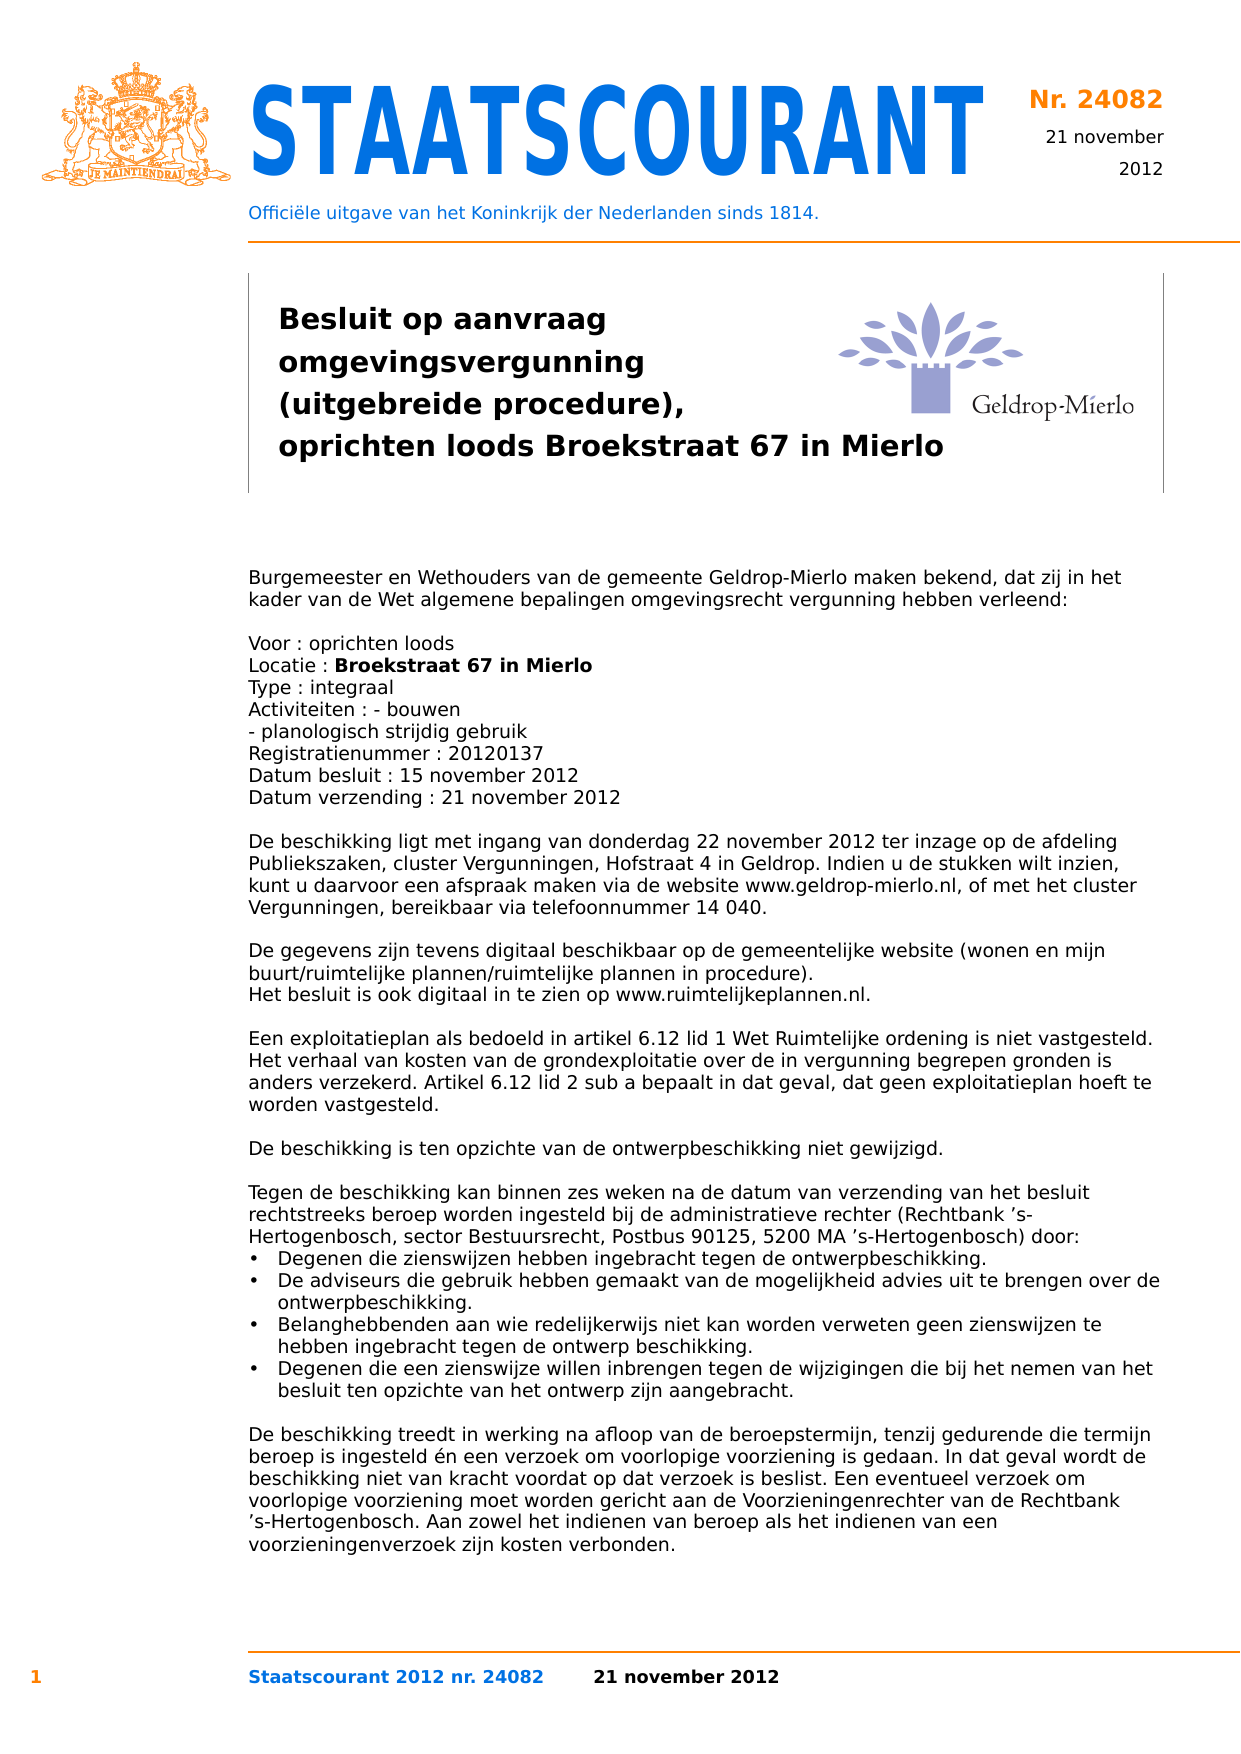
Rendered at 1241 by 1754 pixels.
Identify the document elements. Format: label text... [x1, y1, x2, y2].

table_header STAATSCOURANT [248, 62, 998, 203]
text Type : integraal [248, 677, 1163, 699]
text Tegen de beschikking kan binnen zes weken na de datum van verzending van het besluit rechtstreeks beroep worden ingesteld bij de administratieve rechter (Rechtbank ’s-Hertogenbosch, sector Bestuursrecht, Postbus 90125, 5200 MA ’s-Hertogenbosch) door: [248, 1182, 1163, 1248]
table_cell 2012 [998, 153, 1240, 203]
text ’s-Hertogenbosch. Aan zowel het indienen van beroep als het indienen van een voorzieningenverzoek zijn kosten verbonden. [248, 1511, 1163, 1555]
text • Degenen die zienswijzen hebben ingebracht tegen de ontwerpbeschikking. [248, 1248, 1163, 1270]
text Een exploitatieplan als bedoeld in artikel 6.12 lid 1 Wet Ruimtelijke ordening is niet vastgesteld. Het verhaal van kosten van de grondexploitatie over de in vergunning begrepen gronden is anders verzekerd. Artikel 6.12 lid 2 sub a bepaalt in dat geval, dat geen exploitatieplan hoeft te worden vastgesteld. [248, 1028, 1163, 1116]
text Het besluit is ook digitaal in te zien op www.ruimtelijkeplannen.nl. [248, 984, 1163, 1006]
table_header Nr. 24082 [998, 62, 1240, 121]
subtitle Besluit op aanvraag omgevingsvergunning (uitgebreide procedure), oprichten loods Broekstraat 67 in Mierlo [249, 273, 1163, 493]
picture [41, 62, 231, 186]
text De gegevens zijn tevens digitaal beschikbaar op de gemeentelijke website (wonen en mijn buurt/ruimtelijke plannen/ruimtelijke plannen in procedure). [248, 940, 1163, 984]
text - planologisch strijdig gebruik [248, 721, 1163, 743]
text Burgemeester en Wethouders van de gemeente Geldrop-Mierlo maken bekend, dat zij in het kader van de Wet algemene bepalingen omgevingsrecht vergunning hebben verleend: [248, 567, 1163, 611]
text Activiteiten : - bouwen [248, 699, 1163, 721]
text De beschikking ligt met ingang van donderdag 22 november 2012 ter inzage op de afdeling Publiekszaken, cluster Vergunningen, Hofstraat 4 in Geldrop. Indien u de stukken wilt inzien, kunt u daarvoor een afspraak maken via de website www.geldrop-mierlo.nl, of met het cluster Vergunningen, bereikbaar via telefoonnummer 14 040. [248, 831, 1163, 918]
table_cell Officiële uitgave van het Koninkrijk der Nederlanden sinds 1814. [248, 203, 1240, 241]
text Voor : oprichten loods [248, 633, 1163, 655]
text De beschikking is ten opzichte van de ontwerpbeschikking niet gewijzigd. [248, 1138, 1163, 1160]
text Datum verzending : 21 november 2012 [248, 787, 1163, 809]
text • Degenen die een zienswijze willen inbrengen tegen de wijzigingen die bij het nemen van het besluit ten opzichte van het ontwerp zijn aangebracht. [248, 1358, 1163, 1402]
text De beschikking treedt in werking na afloop van de beroepstermijn, tenzij gedurende die termijn beroep is ingesteld én een verzoek om voorlopige voorziening is gedaan. In dat geval wordt de beschikking niet van kracht voordat op dat verzoek is beslist. Een eventueel verzoek om voorlopige voorziening moet worden gericht aan de Voorzieningenrechter van de Rechtbank [248, 1423, 1163, 1511]
text • De adviseurs die gebruik hebben gemaakt van de mogelijkheid advies uit te brengen over de ontwerpbeschikking. [248, 1270, 1163, 1314]
text Registratienummer : 20120137 [248, 743, 1163, 765]
text Locatie : Broekstraat 67 in Mierlo [248, 655, 1163, 677]
picture [838, 302, 1134, 421]
text • Belanghebbenden aan wie redelijkerwijs niet kan worden verweten geen zienswijzen te hebben ingebracht tegen de ontwerp beschikking. [248, 1314, 1163, 1358]
table_header [25, 62, 248, 241]
text Datum besluit : 15 november 2012 [248, 765, 1163, 787]
table_cell 21 november [998, 121, 1240, 153]
